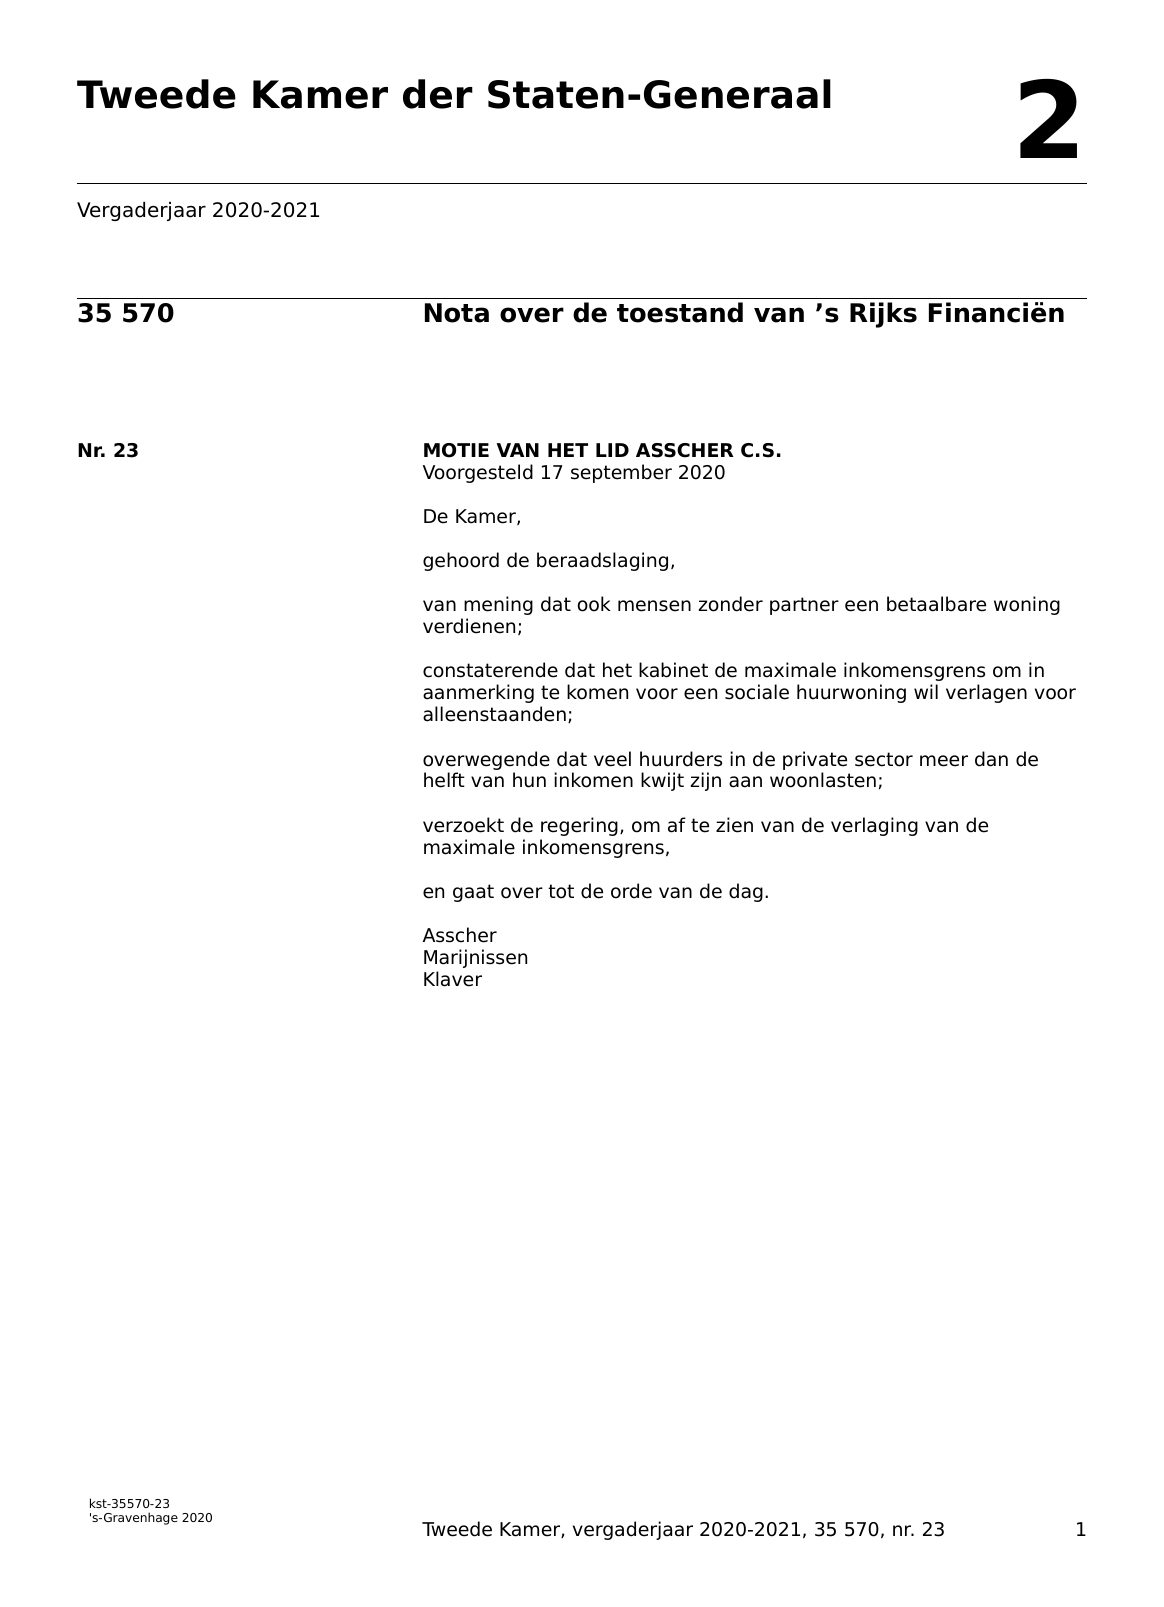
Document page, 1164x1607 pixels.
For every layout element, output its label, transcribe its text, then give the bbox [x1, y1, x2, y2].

text van mening dat ook mensen zonder partner een betaalbare woning verdienen; [422, 594, 1087, 638]
subtitle Nr. 23 MOTIE VAN HET LID ASSCHER C.S. [77, 440, 1087, 462]
text constaterende dat het kabinet de maximale inkomensgrens om in aanmerking te komen voor een sociale huurwoning wil verlagen voor alleenstaanden; [422, 660, 1087, 726]
text De Kamer, [422, 506, 1087, 528]
table_header 2 [886, 59, 1087, 183]
subtitle 35 570 Nota over de toestand van ’s Rijks Financiën [77, 299, 1087, 329]
text Klaver [422, 969, 1087, 991]
text verzoekt de regering, om af te zien van de verlaging van de maximale inkomensgrens, [422, 814, 1087, 858]
table_header Tweede Kamer der Staten-Generaal [77, 59, 886, 183]
text en gaat over tot de orde van de dag. [422, 881, 1087, 903]
text kst-35570-23 [88, 1497, 323, 1511]
text Marijnissen [422, 947, 1087, 969]
text overwegende dat veel huurders in de private sector meer dan de helft van hun inkomen kwijt zijn aan woonlasten; [422, 748, 1087, 792]
text Asscher [422, 925, 1087, 947]
text Voorgesteld 17 september 2020 [422, 462, 1087, 484]
text gehoord de beraadslaging, [422, 550, 1087, 572]
table_cell Vergaderjaar 2020-2021 [77, 184, 1087, 298]
text 's-Gravenhage 2020 [88, 1511, 323, 1525]
